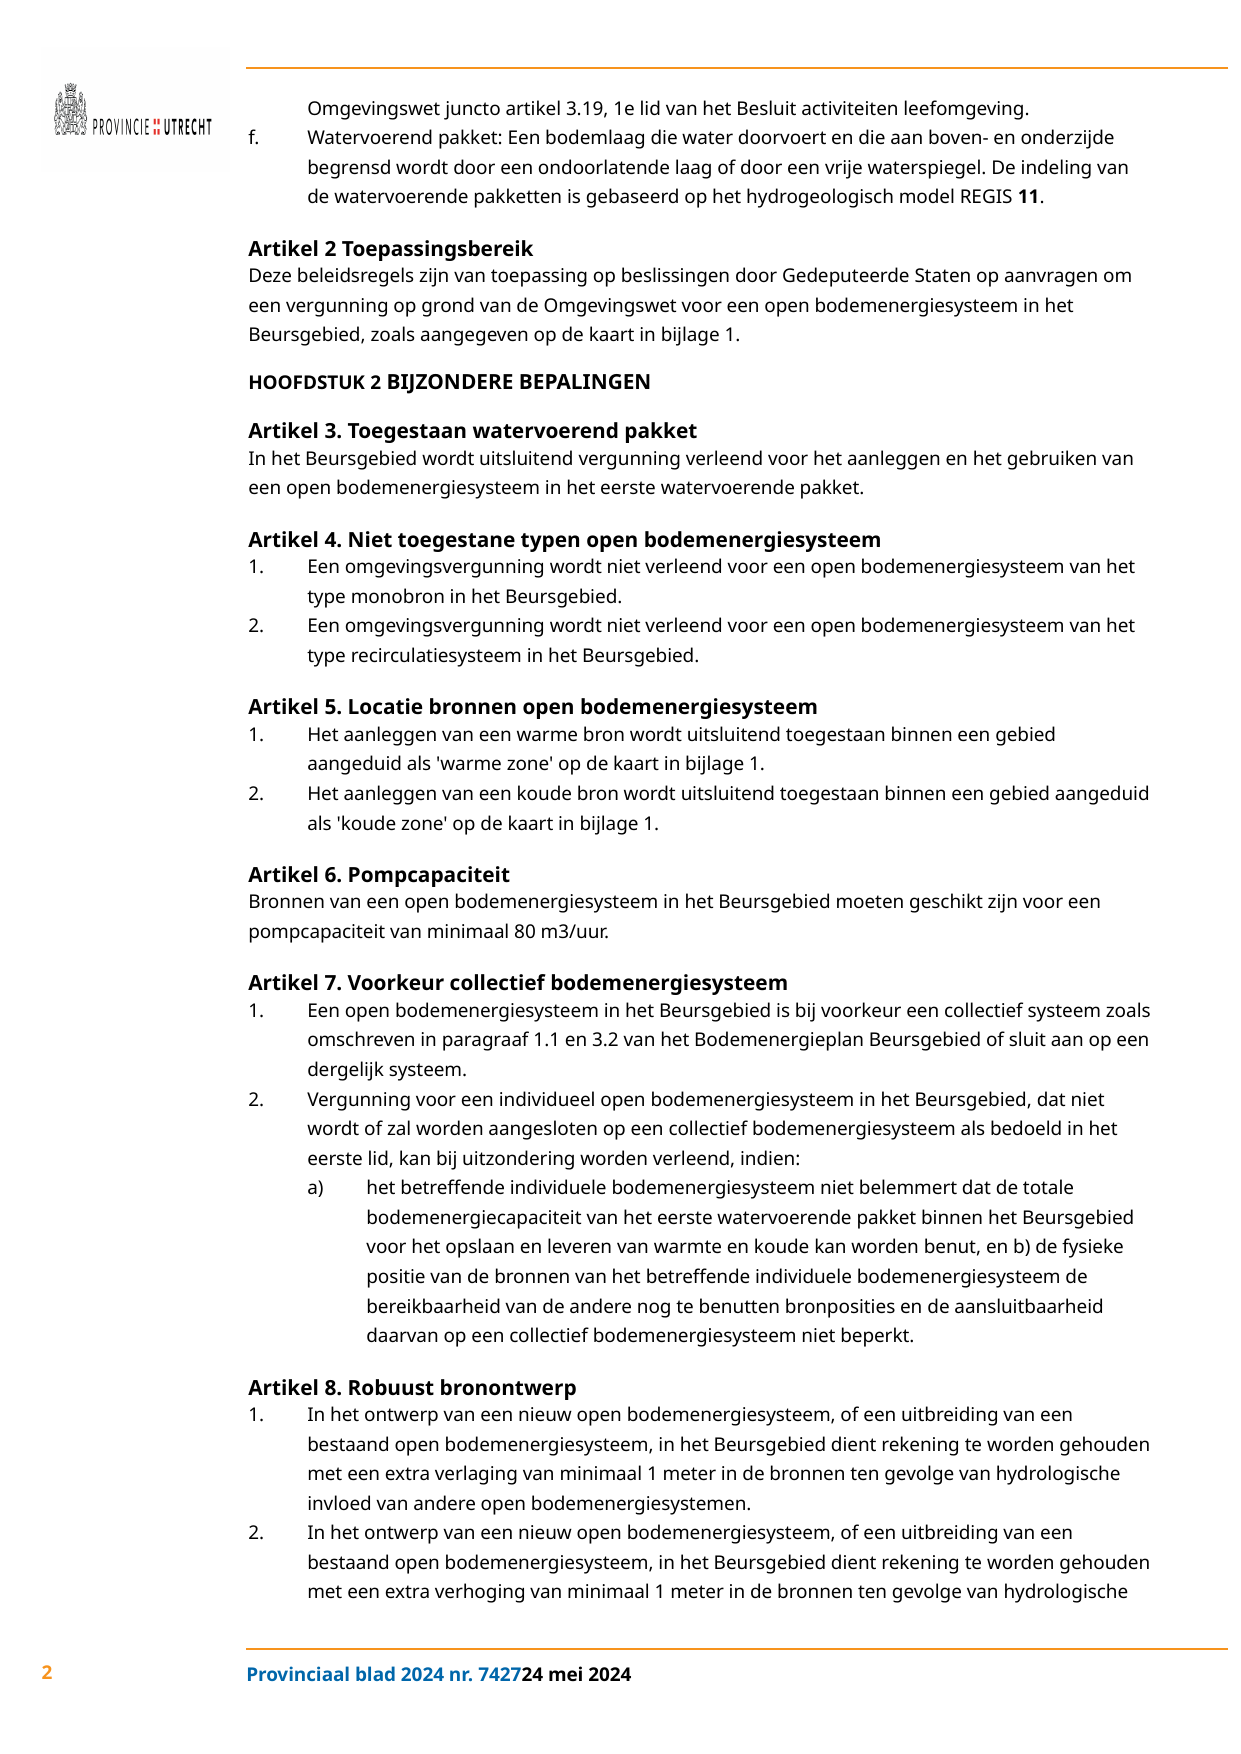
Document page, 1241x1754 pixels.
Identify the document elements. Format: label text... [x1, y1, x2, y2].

list Vergunning voor een individueel open bodemenergiesysteem in het Beursgebied, dat niet wordt of zal worden aangesloten op een collectief bodemenergiesysteem als bedoeld in het eerste lid, kan bij uitzondering worden verleend, indien: [248, 1086, 1152, 1171]
text Deze beleidsregels zijn van toepassing op beslissingen door Gedeputeerde Staten op aanvragen om een vergunning op grond van de Omgevingswet voor een open bodemenergiesysteem in het Beursgebied, zoals aangegeven op de kaart in bijlage 1. [248, 262, 1152, 347]
text Artikel 7. Voorkeur collectief bodemenergiesysteem [248, 968, 1152, 997]
list Een omgevingsvergunning wordt niet verleend voor een open bodemenergiesysteem van het type recirculatiesysteem in het Beursgebied. [248, 612, 1152, 668]
text Artikel 6. Pompcapaciteit [248, 860, 1152, 888]
list Een omgevingsvergunning wordt niet verleend voor een open bodemenergiesysteem van het type monobron in het Beursgebied. [248, 553, 1152, 609]
text Artikel 4. Niet toegestane typen open bodemenergiesysteem [248, 525, 1152, 553]
list Een open bodemenergiesysteem in het Beursgebied is bij voorkeur een collectief systeem zoals omschreven in paragraaf 1.1 en 3.2 van het Bodemenergieplan Beursgebied of sluit aan op een dergelijk systeem. [248, 997, 1152, 1082]
text Artikel 5. Locatie bronnen open bodemenergiesysteem [248, 692, 1152, 721]
list Watervoerend pakket: Een bodemlaag die water doorvoert en die aan boven- en onderzijde begrensd wordt door een ondoorlatende laag of door een vrije waterspiegel. De indeling van de watervoerende pakketten is gebaseerd op het hydrogeologisch model REGIS 11. [248, 124, 1152, 209]
picture [41, 47, 231, 172]
list In het ontwerp van een nieuw open bodemenergiesysteem, of een uitbreiding van een bestaand open bodemenergiesysteem, in het Beursgebied dient rekening te worden gehouden met een extra verhoging van minimaal 1 meter in de bronnen ten gevolge van hydrologische [248, 1519, 1152, 1604]
list het betreffende individuele bodemenergiesysteem niet belemmert dat de totale bodemenergiecapaciteit van het eerste watervoerende pakket binnen het Beursgebied voor het opslaan en leveren van warmte en koude kan worden benut, en b) de fysieke positie van de bronnen van het betreffende individuele bodemenergiesysteem de bereikbaarheid van de andere nog te benutten bronposities en de aansluitbaarheid daarvan op een collectief bodemenergiesysteem niet beperkt. [307, 1174, 1152, 1348]
text Artikel 8. Robuust bronontwerp [248, 1373, 1152, 1401]
list Omgevingswet juncto artikel 3.19, 1e lid van het Besluit activiteiten leefomgeving. [248, 95, 1152, 121]
list Het aanleggen van een koude bron wordt uitsluitend toegestaan binnen een gebied aangeduid als 'koude zone' op de kaart in bijlage 1. [248, 780, 1152, 835]
text HOOFDSTUK 2 BIJZONDERE BEPALINGEN [248, 367, 1152, 396]
text Artikel 2 Toepassingsbereik [248, 234, 1152, 262]
list Het aanleggen van een warme bron wordt uitsluitend toegestaan binnen een gebied aangeduid als 'warme zone' op de kaart in bijlage 1. [248, 721, 1152, 776]
text Bronnen van een open bodemenergiesysteem in het Beursgebied moeten geschikt zijn voor een pompcapaciteit van minimaal 80 m3/uur. [248, 888, 1152, 944]
text Artikel 3. Toegestaan watervoerend pakket [248, 416, 1152, 445]
list In het ontwerp van een nieuw open bodemenergiesysteem, of een uitbreiding van een bestaand open bodemenergiesysteem, in het Beursgebied dient rekening te worden gehouden met een extra verlaging van minimaal 1 meter in de bronnen ten gevolge van hydrologische invloed van andere open bodemenergiesystemen. [248, 1401, 1152, 1516]
text In het Beursgebied wordt uitsluitend vergunning verleend voor het aanleggen en het gebruiken van een open bodemenergiesysteem in het eerste watervoerende pakket. [248, 445, 1152, 500]
